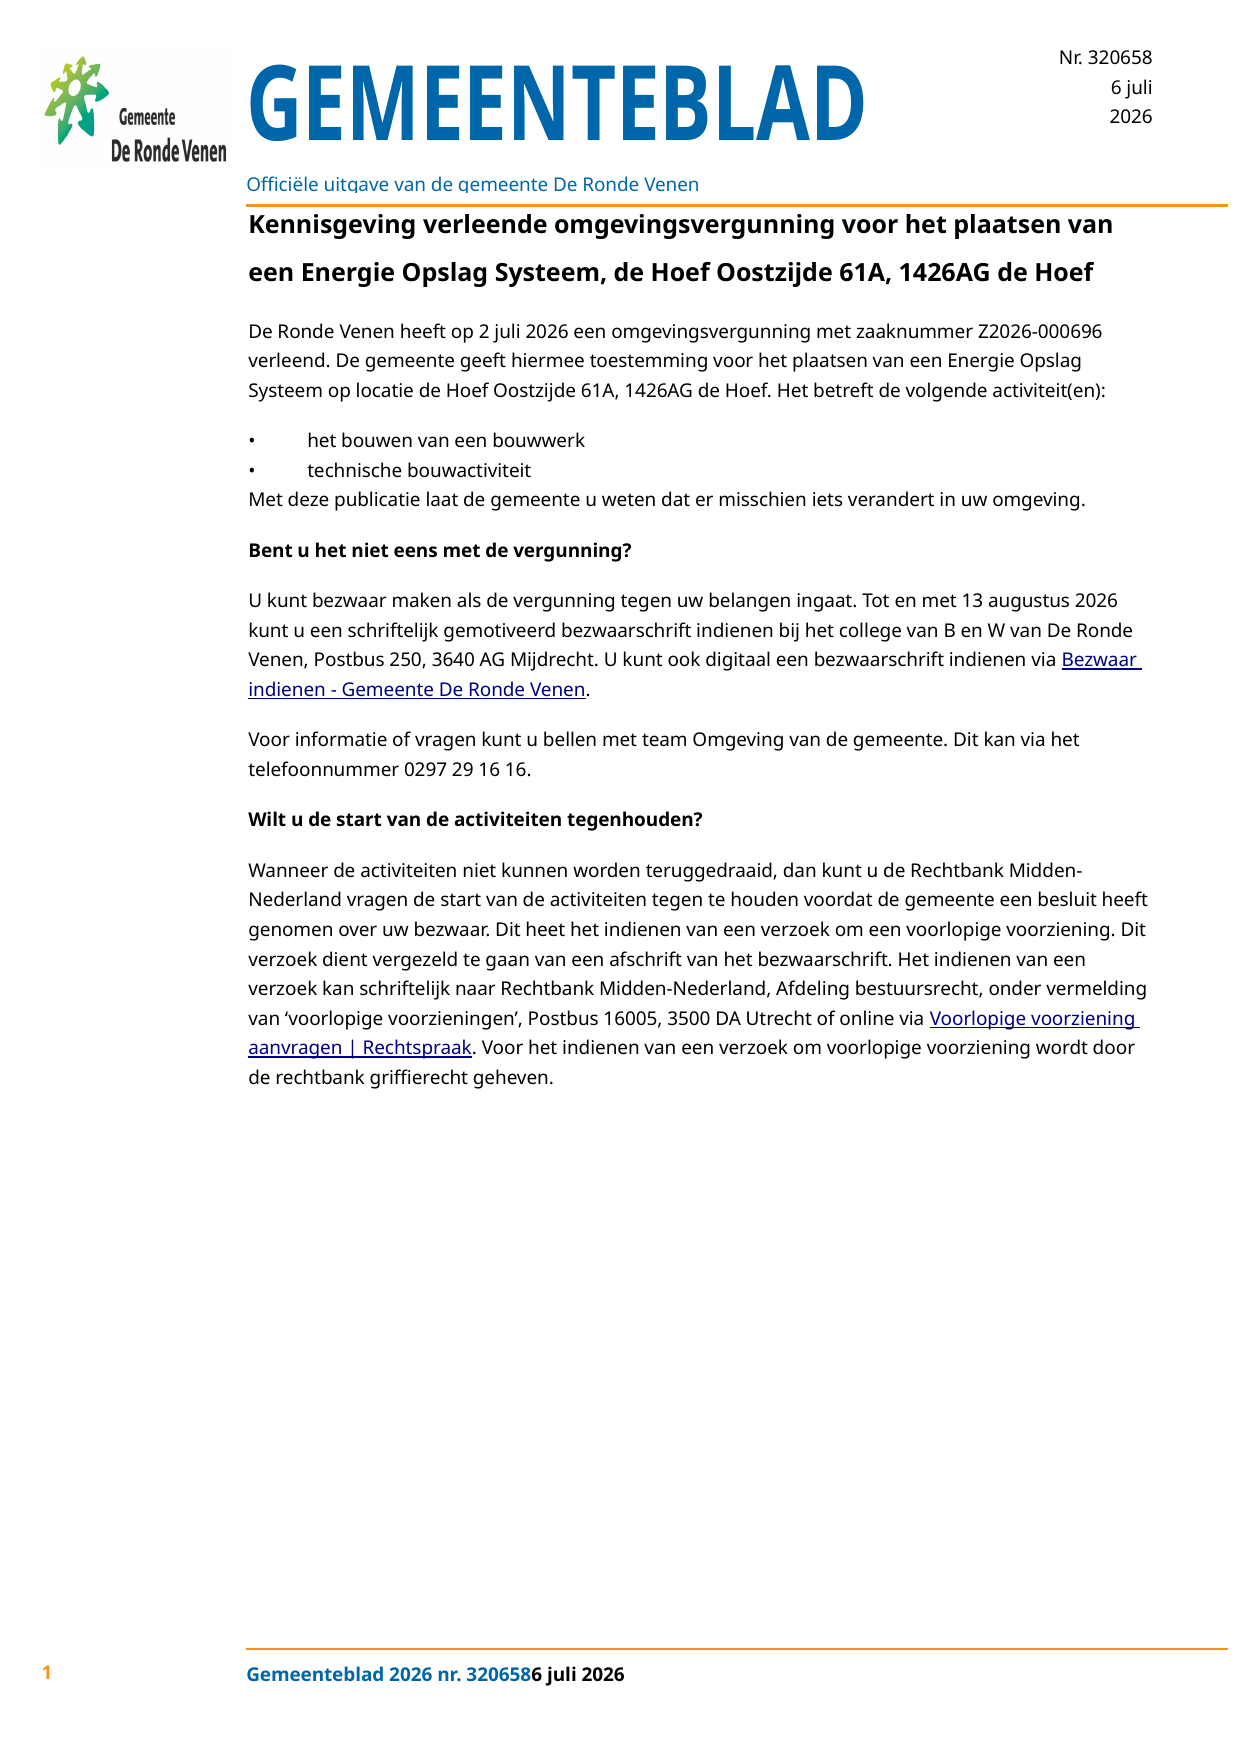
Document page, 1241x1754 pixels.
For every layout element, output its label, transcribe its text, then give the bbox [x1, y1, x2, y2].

list het bouwen van een bouwwerk [248, 427, 1152, 453]
text Wilt u de start van de activiteiten tegenhouden? [248, 807, 1152, 832]
text De Ronde Venen heeft op 2 juli 2026 een omgevingsvergunning met zaaknummer Z2026-000696 verleend. De gemeente geeft hiermee toestemming voor het plaatsen van een Energie Opslag Systeem op locatie de Hoef Oostzijde 61A, 1426AG de Hoef. Het betreft de volgende activiteit(en): [248, 318, 1152, 403]
text U kunt bezwaar maken als de vergunning tegen uw belangen ingaat. Tot en met 13 augustus 2026 kunt u een schriftelijk gemotiveerd bezwaarschrift indienen bij het college van B en W van De Ronde Venen, Postbus 250, 3640 AG Mijdrecht. U kunt ook digitaal een bezwaarschrift indienen via Bezwaar indienen - Gemeente De Ronde Venen. [248, 587, 1152, 702]
text Bent u het niet eens met de vergunning? [248, 537, 1152, 563]
list technische bouwactiviteit [248, 457, 1152, 483]
text Kennisgeving verleende omgevingsvergunning voor het plaatsen van een Energie Opslag Systeem, de Hoef Oostzijde 61A, 1426AG de Hoef [248, 207, 1152, 288]
picture [41, 47, 231, 172]
text Wanneer de activiteiten niet kunnen worden teruggedraaid, dan kunt u de Rechtbank Midden-Nederland vragen de start van de activiteiten tegen te houden voordat de gemeente een besluit heeft genomen over uw bezwaar. Dit heet het indienen van een verzoek om een voorlopige voorziening. Dit verzoek dient vergezeld te gaan van een afschrift van het bezwaarschrift. Het indienen van een verzoek kan schriftelijk naar Rechtbank Midden-Nederland, Afdeling bestuursrecht, onder vermelding van ‘voorlopige voorzieningen’, Postbus 16005, 3500 DA Utrecht of online via Voorlopige voorziening aanvragen | Rechtspraak. Voor het indienen van een verzoek om voorlopige voorziening wordt door de rechtbank griffierecht geheven. [248, 857, 1152, 1090]
text Met deze publicatie laat de gemeente u weten dat er misschien iets verandert in uw omgeving. [248, 487, 1152, 512]
text Voor informatie of vragen kunt u bellen met team Omgeving van de gemeente. Dit kan via het telefoonnummer 0297 29 16 16. [248, 727, 1152, 782]
